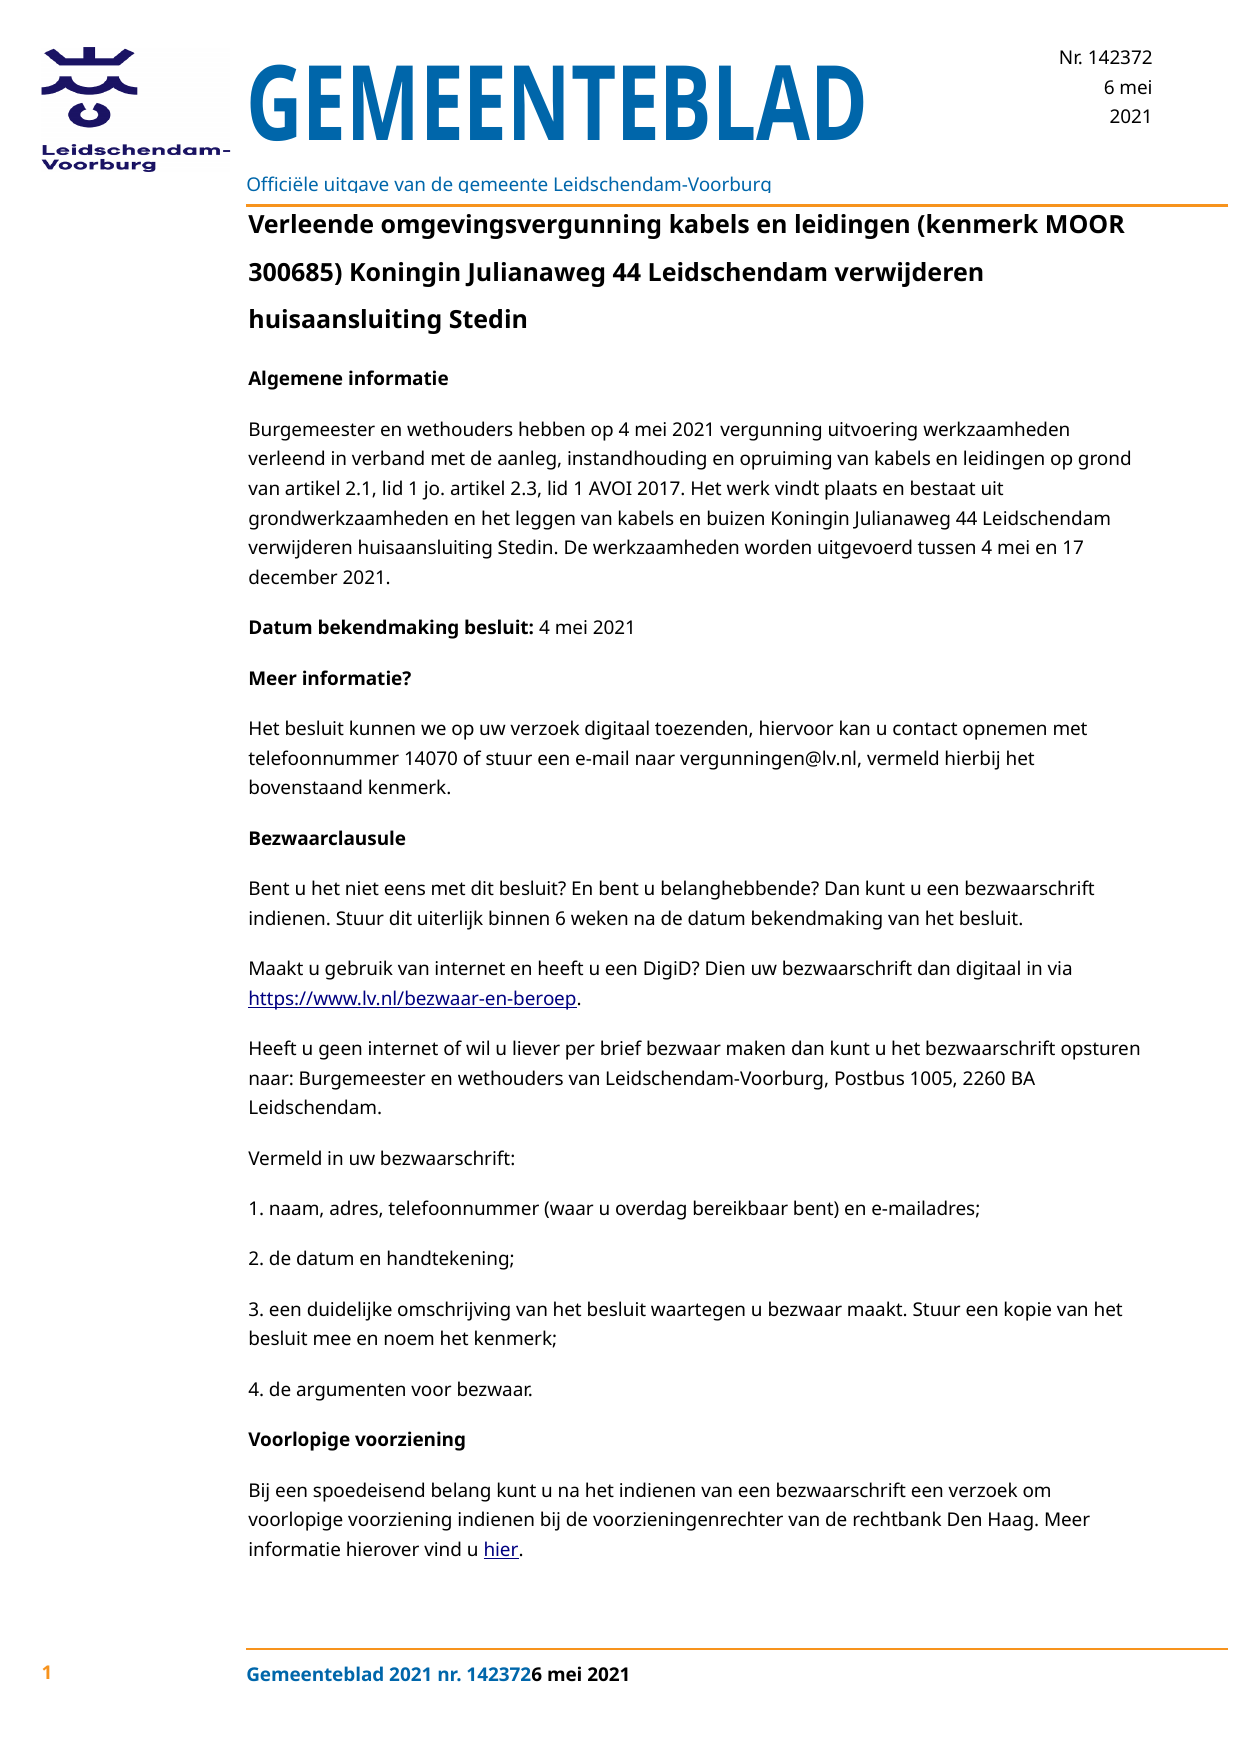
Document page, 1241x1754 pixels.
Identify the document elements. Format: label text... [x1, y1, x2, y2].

text Burgemeester en wethouders hebben op 4 mei 2021 vergunning uitvoering werkzaamheden verleend in verband met de aanleg, instandhouding en opruiming van kabels en leidingen op grond van artikel 2.1, lid 1 jo. artikel 2.3, lid 1 AVOI 2017. Het werk vindt plaats en bestaat uit grondwerkzaamheden en het leggen van kabels en buizen Koningin Julianaweg 44 Leidschendam verwijderen huisaansluiting Stedin. De werkzaamheden worden uitgevoerd tussen 4 mei en 17 december 2021. [248, 416, 1152, 589]
picture [41, 47, 231, 172]
text 3. een duidelijke omschrijving van het besluit waartegen u bezwaar maakt. Stuur een kopie van het besluit mee en noem het kenmerk; [248, 1296, 1152, 1351]
text Voorlopige voorziening [248, 1426, 1152, 1452]
text 4. de argumenten voor bezwaar. [248, 1376, 1152, 1402]
text Verleende omgevingsvergunning kabels en leidingen (kenmerk MOOR 300685) Koningin Julianaweg 44 Leidschendam verwijderen huisaansluiting Stedin [248, 207, 1152, 336]
text Bezwaarclausule [248, 825, 1152, 850]
text 2. de datum en handtekening; [248, 1246, 1152, 1271]
text Heeft u geen internet of wil u liever per brief bezwaar maken dan kunt u het bezwaarschrift opsturen naar: Burgemeester en wethouders van Leidschendam-Voorburg, Postbus 1005, 2260 BA Leidschendam. [248, 1035, 1152, 1120]
text Bij een spoedeisend belang kunt u na het indienen van een bezwaarschrift een verzoek om voorlopige voorziening indienen bij de voorzieningenrechter van de rechtbank Den Haag. Meer informatie hierover vind u hier. [248, 1477, 1152, 1562]
text Het besluit kunnen we op uw verzoek digitaal toezenden, hiervoor kan u contact opnemen met telefoonnummer 14070 of stuur een e-mail naar vergunningen@lv.nl, vermeld hierbij het bovenstaand kenmerk. [248, 715, 1152, 800]
text Algemene informatie [248, 366, 1152, 391]
text Datum bekendmaking besluit: 4 mei 2021 [248, 614, 1152, 640]
text Bent u het niet eens met dit besluit? En bent u belanghebbende? Dan kunt u een bezwaarschrift indienen. Stuur dit uiterlijk binnen 6 weken na de datum bekendmaking van het besluit. [248, 875, 1152, 930]
text 1. naam, adres, telefoonnummer (waar u overdag bereikbaar bent) en e-mailadres; [248, 1195, 1152, 1221]
text Vermeld in uw bezwaarschrift: [248, 1145, 1152, 1170]
text Maakt u gebruik van internet en heeft u een DigiD? Dien uw bezwaarschrift dan digitaal in via https://www.lv.nl/bezwaar-en-beroep. [248, 955, 1152, 1010]
text Meer informatie? [248, 665, 1152, 690]
